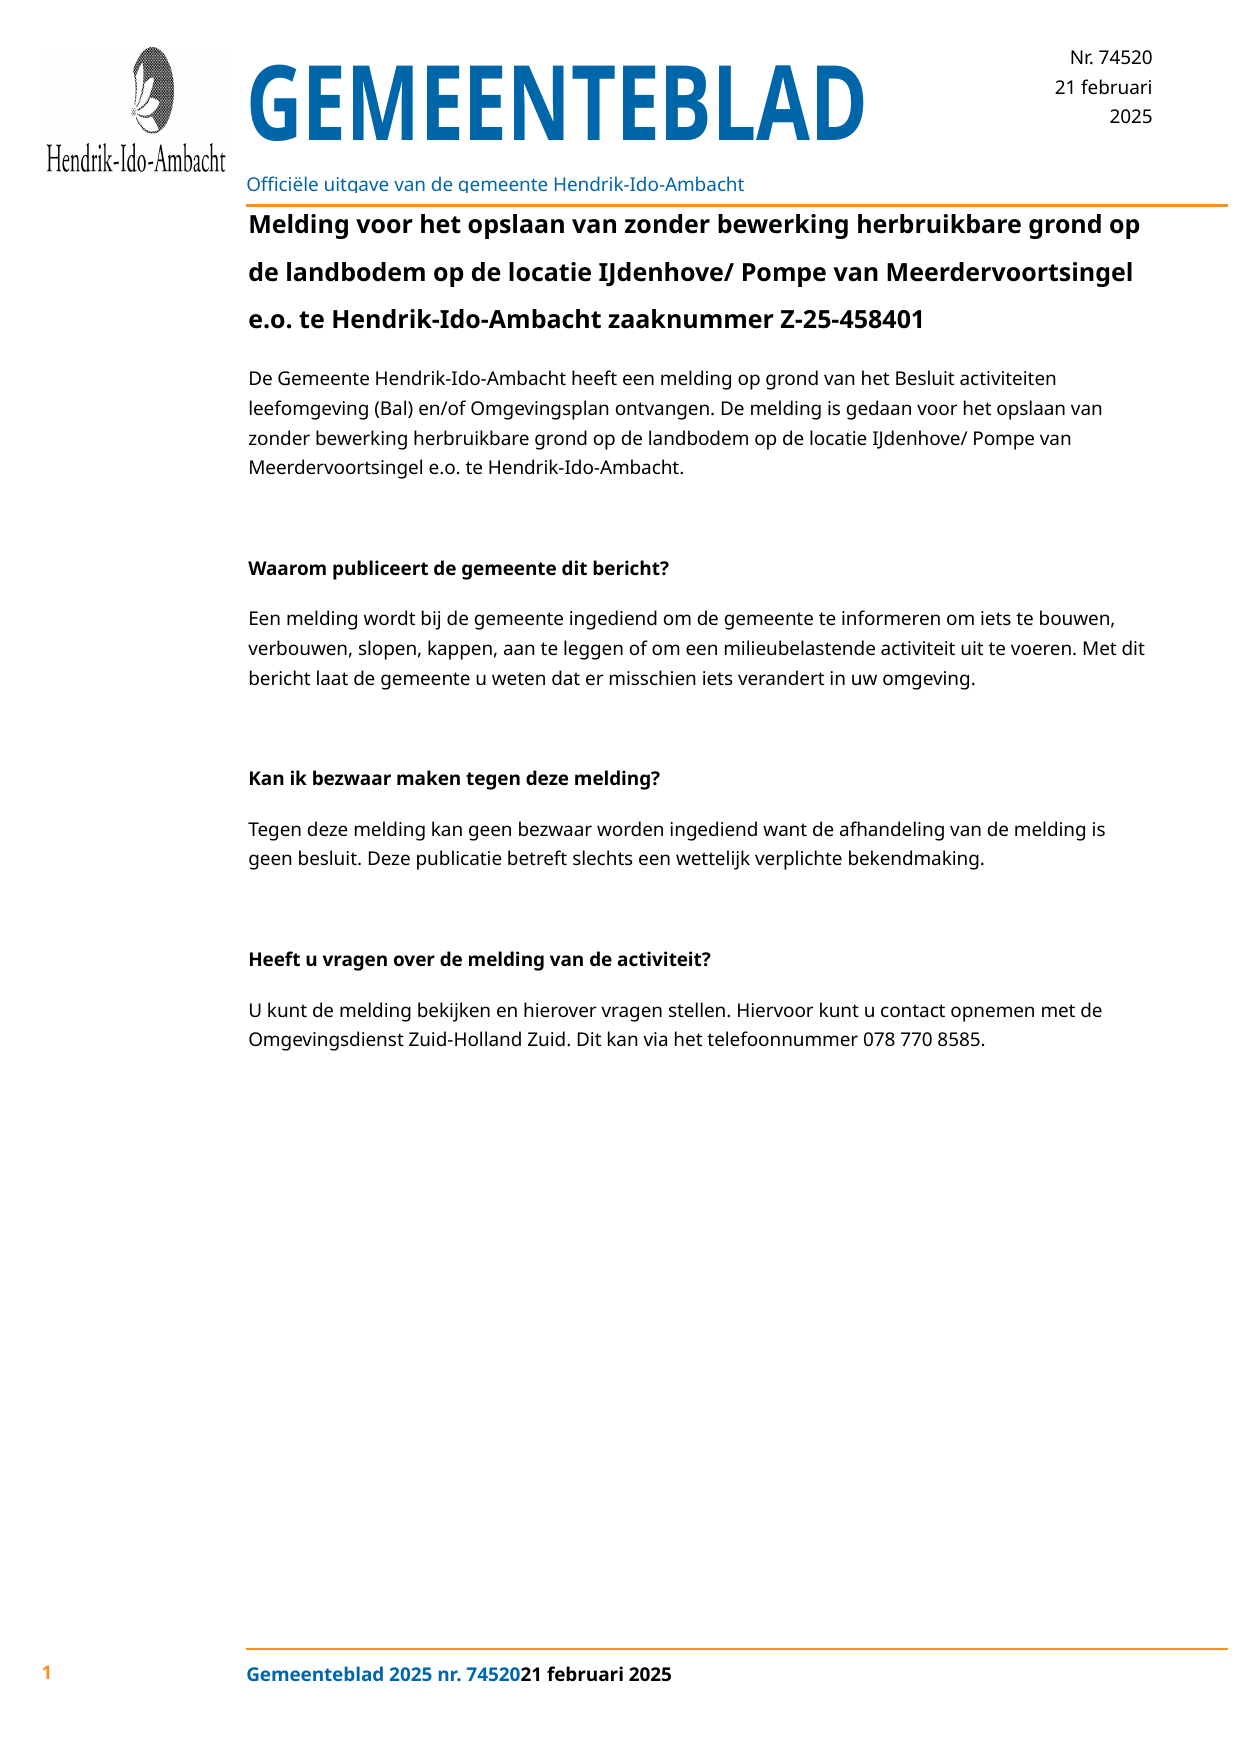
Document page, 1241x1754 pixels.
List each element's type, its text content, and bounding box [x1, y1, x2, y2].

text Tegen deze melding kan geen bezwaar worden ingediend want de afhandeling van de melding is geen besluit. Deze publicatie betreft slechts een wettelijk verplichte bekendmaking. [248, 816, 1152, 871]
text U kunt de melding bekijken en hierover vragen stellen. Hiervoor kunt u contact opnemen met de Omgevingsdienst Zuid-Holland Zuid. Dit kan via het telefoonnummer 078 770 8585. [248, 997, 1152, 1052]
text Heeft u vragen over de melding van de activiteit? [248, 946, 1152, 972]
text Kan ik bezwaar maken tegen deze melding? [248, 766, 1152, 791]
text De Gemeente Hendrik-Ido-Ambacht heeft een melding op grond van het Besluit activiteiten leefomgeving (Bal) en/of Omgevingsplan ontvangen. De melding is gedaan voor het opslaan van zonder bewerking herbruikbare grond op de landbodem op de locatie IJdenhove/ Pompe van Meerdervoortsingel e.o. te Hendrik-Ido-Ambacht. [248, 366, 1152, 480]
picture [41, 47, 231, 172]
text Een melding wordt bij de gemeente ingediend om de gemeente te informeren om iets te bouwen, verbouwen, slopen, kappen, aan te leggen of om een milieubelastende activiteit uit te voeren. Met dit bericht laat de gemeente u weten dat er misschien iets verandert in uw omgeving. [248, 606, 1152, 690]
text Melding voor het opslaan van zonder bewerking herbruikbare grond op de landbodem op de locatie IJdenhove/ Pompe van Meerdervoortsingel e.o. te Hendrik-Ido-Ambacht zaaknummer Z-25-458401 [248, 207, 1152, 336]
text Waarom publiceert de gemeente dit bericht? [248, 555, 1152, 581]
